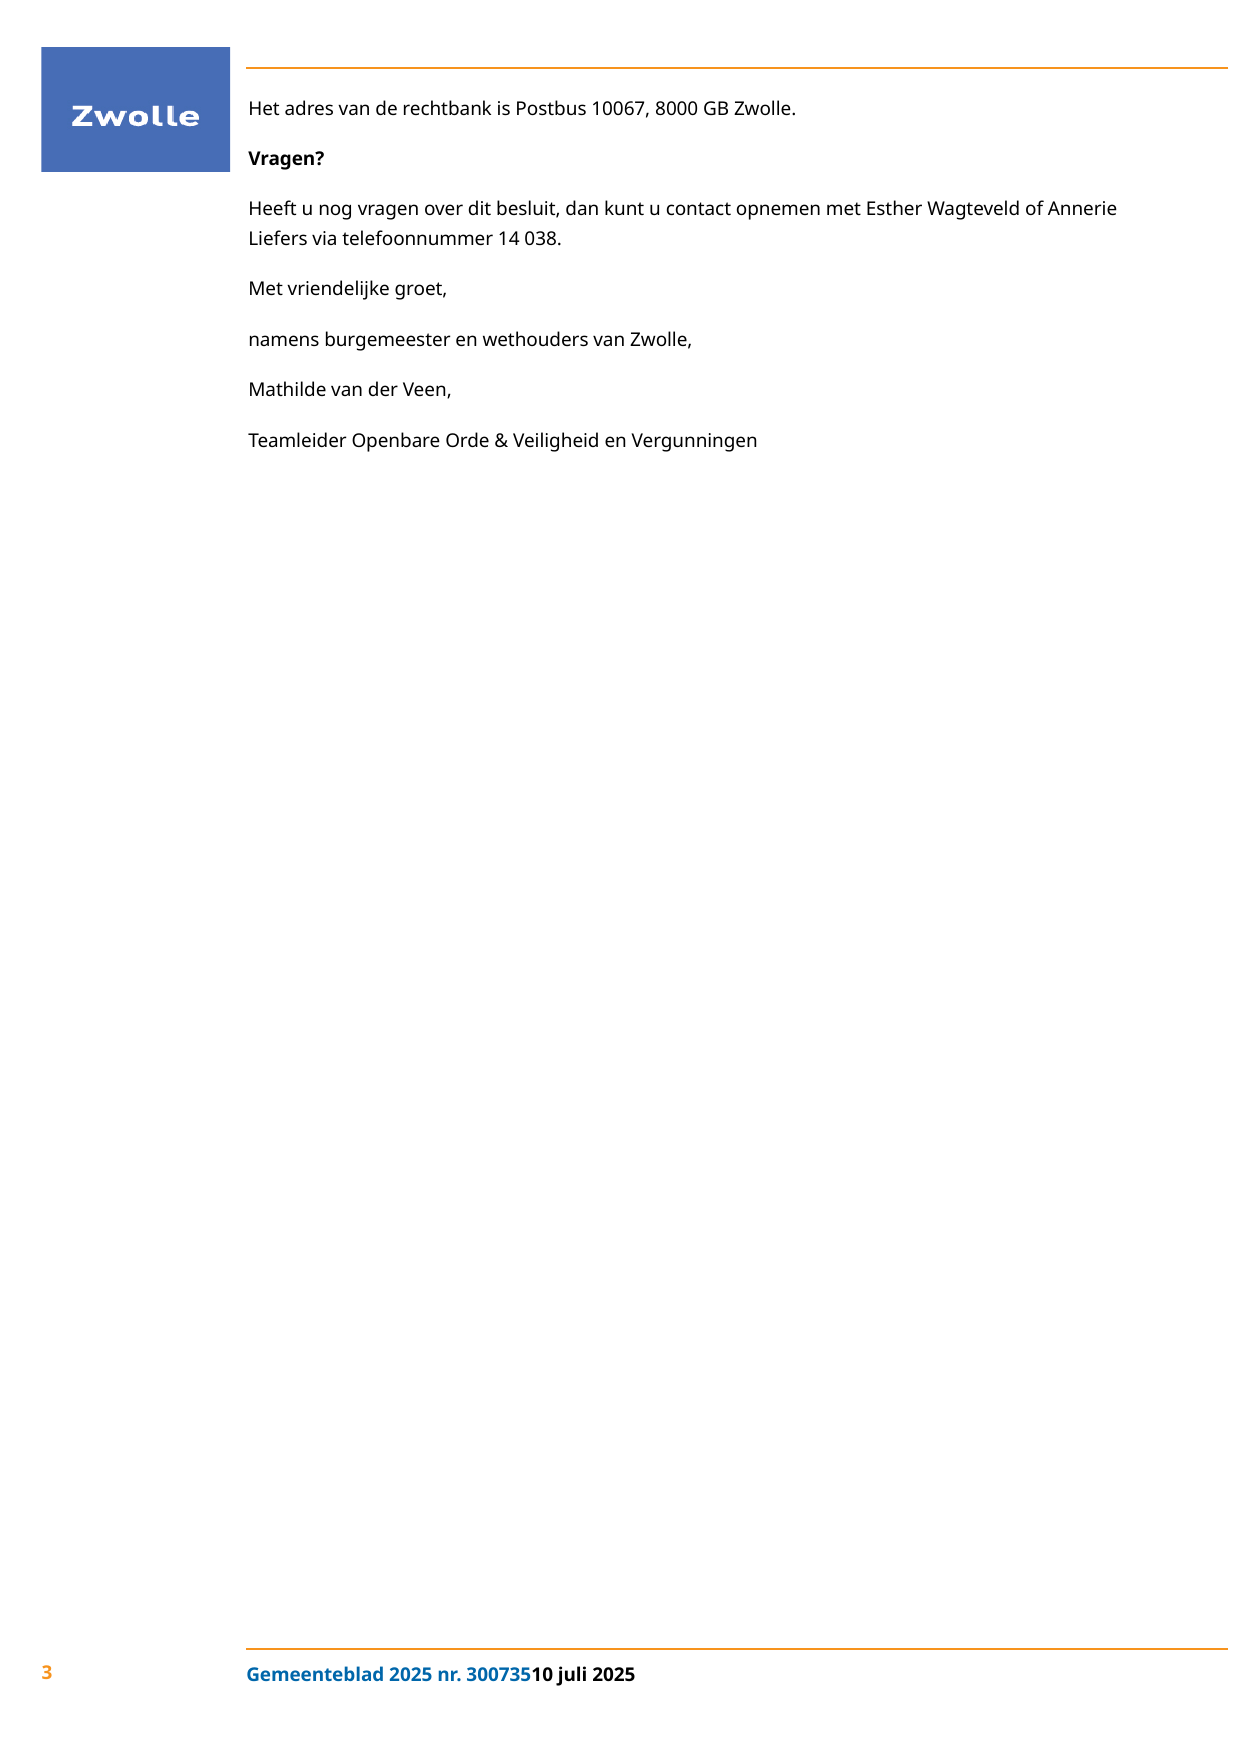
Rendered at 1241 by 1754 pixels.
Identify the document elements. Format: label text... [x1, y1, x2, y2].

picture [41, 47, 231, 172]
text namens burgemeester en wethouders van Zwolle, [248, 326, 1152, 352]
text Het adres van de rechtbank is Postbus 10067, 8000 GB Zwolle. [248, 95, 1152, 121]
text Mathilde van der Veen, [248, 376, 1152, 402]
text Met vriendelijke groet, [248, 276, 1152, 301]
text Teamleider Openbare Orde & Veiligheid en Vergunningen [248, 427, 1152, 453]
text Vragen? [248, 145, 1152, 171]
text Heeft u nog vragen over dit besluit, dan kunt u contact opnemen met Esther Wagteveld of Annerie Liefers via telefoonnummer 14 038. [248, 196, 1152, 251]
